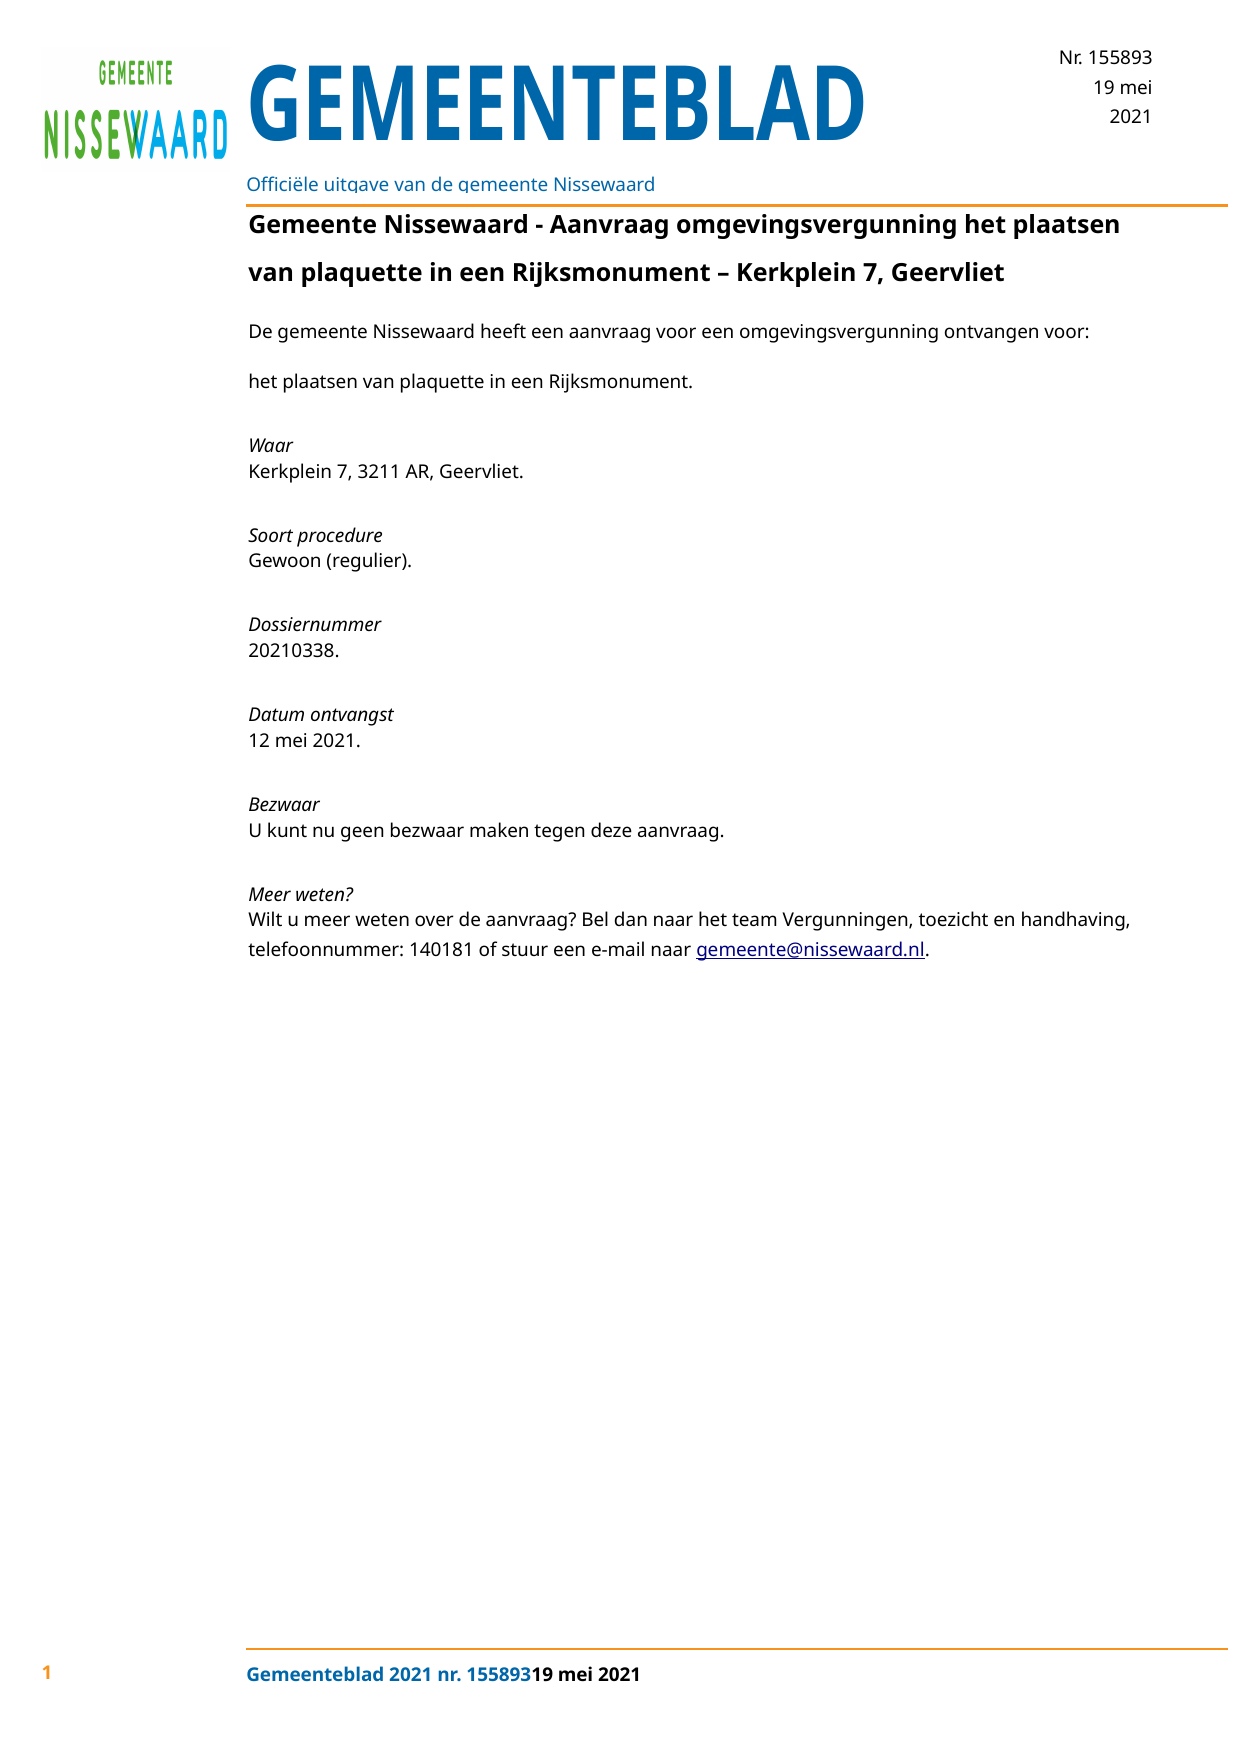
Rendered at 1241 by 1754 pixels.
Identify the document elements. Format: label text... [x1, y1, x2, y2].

picture [41, 47, 231, 172]
text 20210338. [248, 637, 1152, 663]
text het plaatsen van plaquette in een Rijksmonument. [248, 368, 1152, 394]
text Gewoon (regulier). [248, 548, 1152, 573]
text Soort procedure [248, 522, 1152, 548]
text Meer weten? [248, 881, 1152, 906]
text Bezwaar [248, 791, 1152, 817]
text Gemeente Nissewaard - Aanvraag omgevingsvergunning het plaatsen van plaquette in een Rijksmonument – Kerkplein 7, Geervliet [248, 207, 1152, 288]
text Dossiernummer [248, 612, 1152, 637]
text Wilt u meer weten over de aanvraag? Bel dan naar het team Vergunningen, toezicht en handhaving, telefoonnummer: 140181 of stuur een e-mail naar gemeente@nissewaard.nl. [248, 906, 1152, 962]
text 12 mei 2021. [248, 727, 1152, 753]
text U kunt nu geen bezwaar maken tegen deze aanvraag. [248, 817, 1152, 842]
text De gemeente Nissewaard heeft een aanvraag voor een omgevingsvergunning ontvangen voor: [248, 318, 1152, 344]
text Datum ontvangst [248, 701, 1152, 727]
text Waar [248, 432, 1152, 458]
text Kerkplein 7, 3211 AR, Geervliet. [248, 458, 1152, 484]
